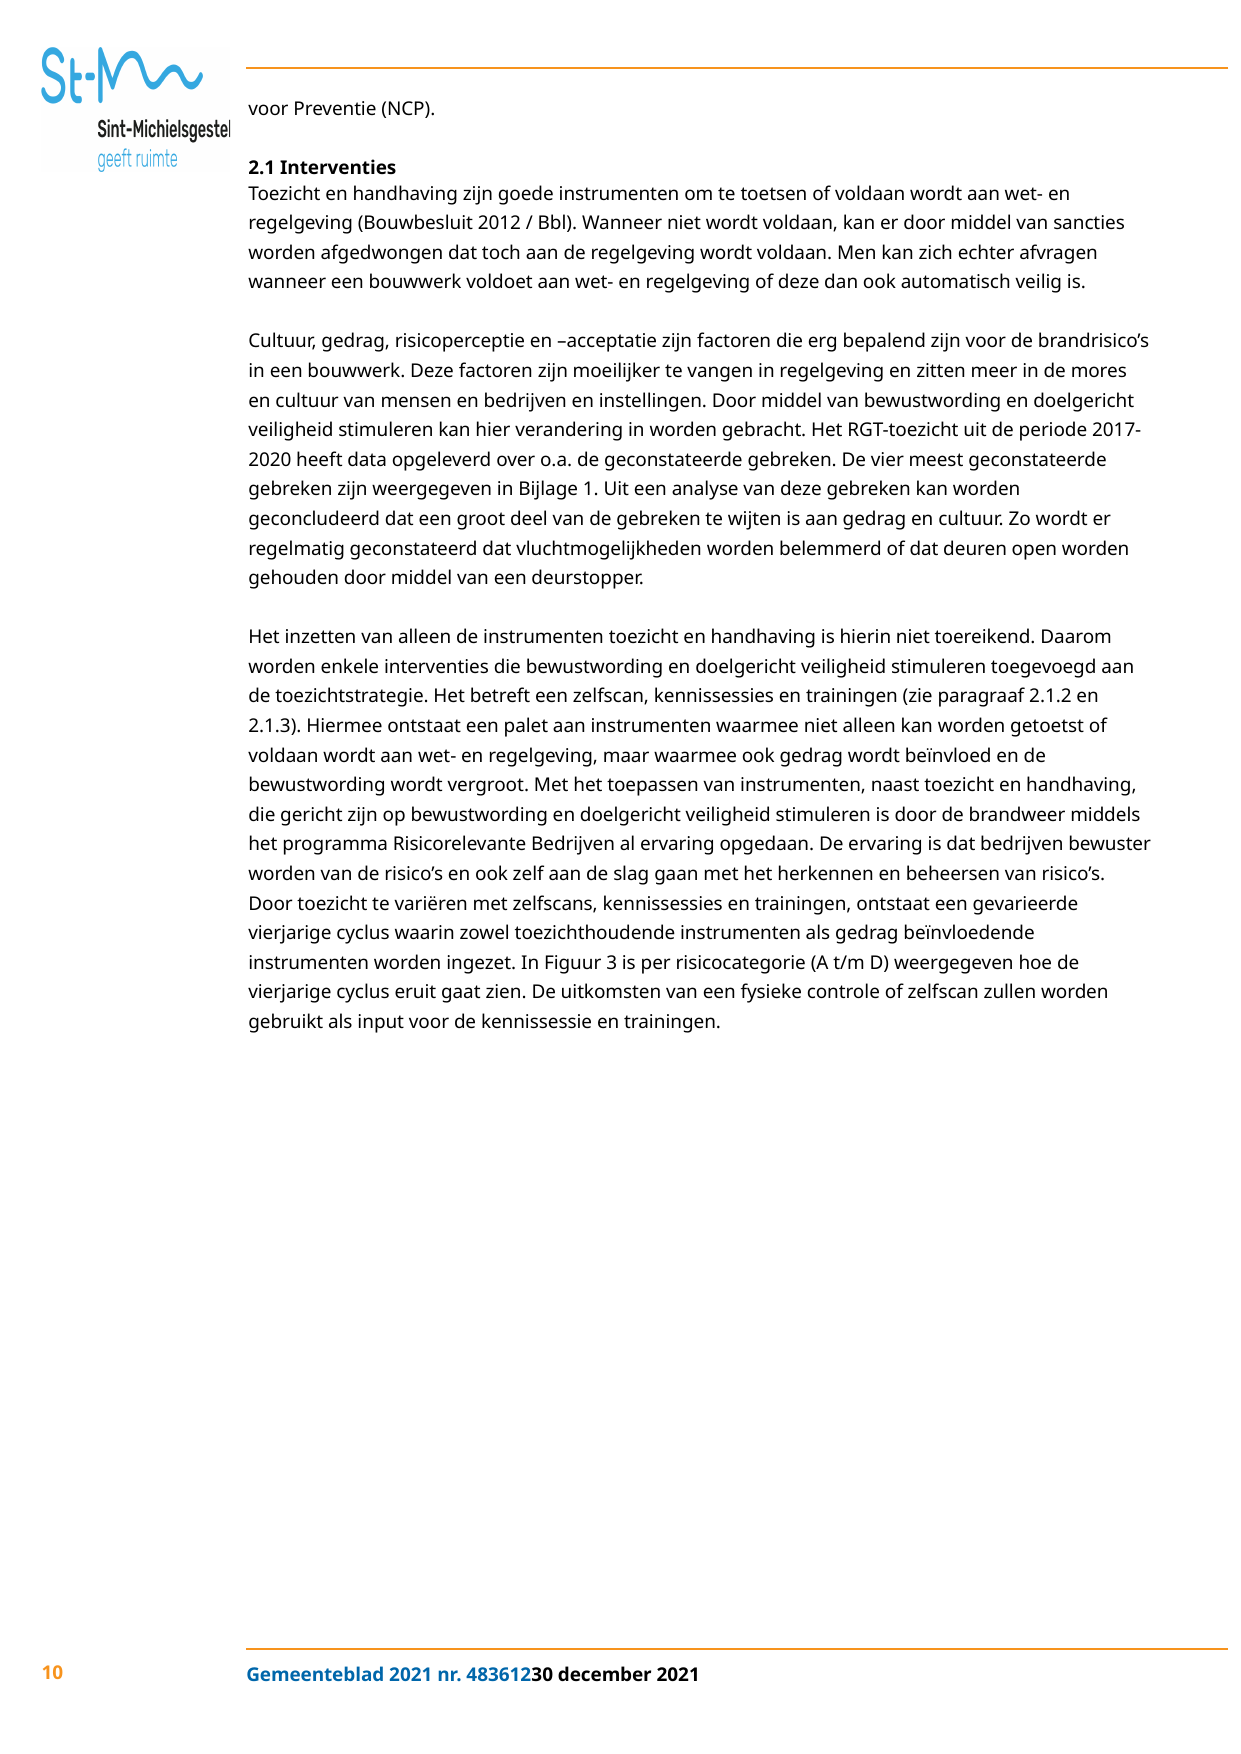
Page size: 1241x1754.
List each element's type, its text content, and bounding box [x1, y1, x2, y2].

text 2.1 Interventies [248, 154, 1152, 180]
text Toezicht en handhaving zijn goede instrumenten om te toetsen of voldaan wordt aan wet- en regelgeving (Bouwbesluit 2012 / Bbl). Wanneer niet wordt voldaan, kan er door middel van sancties worden afgedwongen dat toch aan de regelgeving wordt voldaan. Men kan zich echter afvragen wanneer een bouwwerk voldoet aan wet- en regelgeving of deze dan ook automatisch veilig is. [248, 180, 1152, 294]
text Het inzetten van alleen de instrumenten toezicht en handhaving is hierin niet toereikend. Daarom worden enkele interventies die bewustwording en doelgericht veiligheid stimuleren toegevoegd aan de toezichtstrategie. Het betreft een zelfscan, kennissessies en trainingen (zie paragraaf 2.1.2 en 2.1.3). Hiermee ontstaat een palet aan instrumenten waarmee niet alleen kan worden getoetst of voldaan wordt aan wet- en regelgeving, maar waarmee ook gedrag wordt beïnvloed en de bewustwording wordt vergroot. Met het toepassen van instrumenten, naast toezicht en handhaving, die gericht zijn op bewustwording en doelgericht veiligheid stimuleren is door de brandweer middels het programma Risicorelevante Bedrijven al ervaring opgedaan. De ervaring is dat bedrijven bewuster worden van de risico’s en ook zelf aan de slag gaan met het herkennen en beheersen van risico’s. Door toezicht te variëren met zelfscans, kennissessies en trainingen, ontstaat een gevarieerde vierjarige cyclus waarin zowel toezichthoudende instrumenten als gedrag beïnvloedende instrumenten worden ingezet. In Figuur 3 is per risicocategorie (A t/m D) weergegeven hoe de vierjarige cyclus eruit gaat zien. De uitkomsten van een fysieke controle of zelfscan zullen worden gebruikt als input voor de kennissessie en trainingen. [248, 623, 1152, 1034]
text Cultuur, gedrag, risicoperceptie en –acceptatie zijn factoren die erg bepalend zijn voor de brandrisico’s in een bouwwerk. Deze factoren zijn moeilijker te vangen in regelgeving en zitten meer in de mores en cultuur van mensen en bedrijven en instellingen. Door middel van bewustwording en doelgericht veiligheid stimuleren kan hier verandering in worden gebracht. Het RGT-toezicht uit de periode 2017-2020 heeft data opgeleverd over o.a. de geconstateerde gebreken. De vier meest geconstateerde gebreken zijn weergegeven in Bijlage 1. Uit een analyse van deze gebreken kan worden geconcludeerd dat een groot deel van de gebreken te wijten is aan gedrag en cultuur. Zo wordt er regelmatig geconstateerd dat vluchtmogelijkheden worden belemmerd of dat deuren open worden gehouden door middel van een deurstopper. [248, 328, 1152, 590]
picture [41, 47, 231, 172]
text voor Preventie (NCP). [248, 95, 1152, 121]
